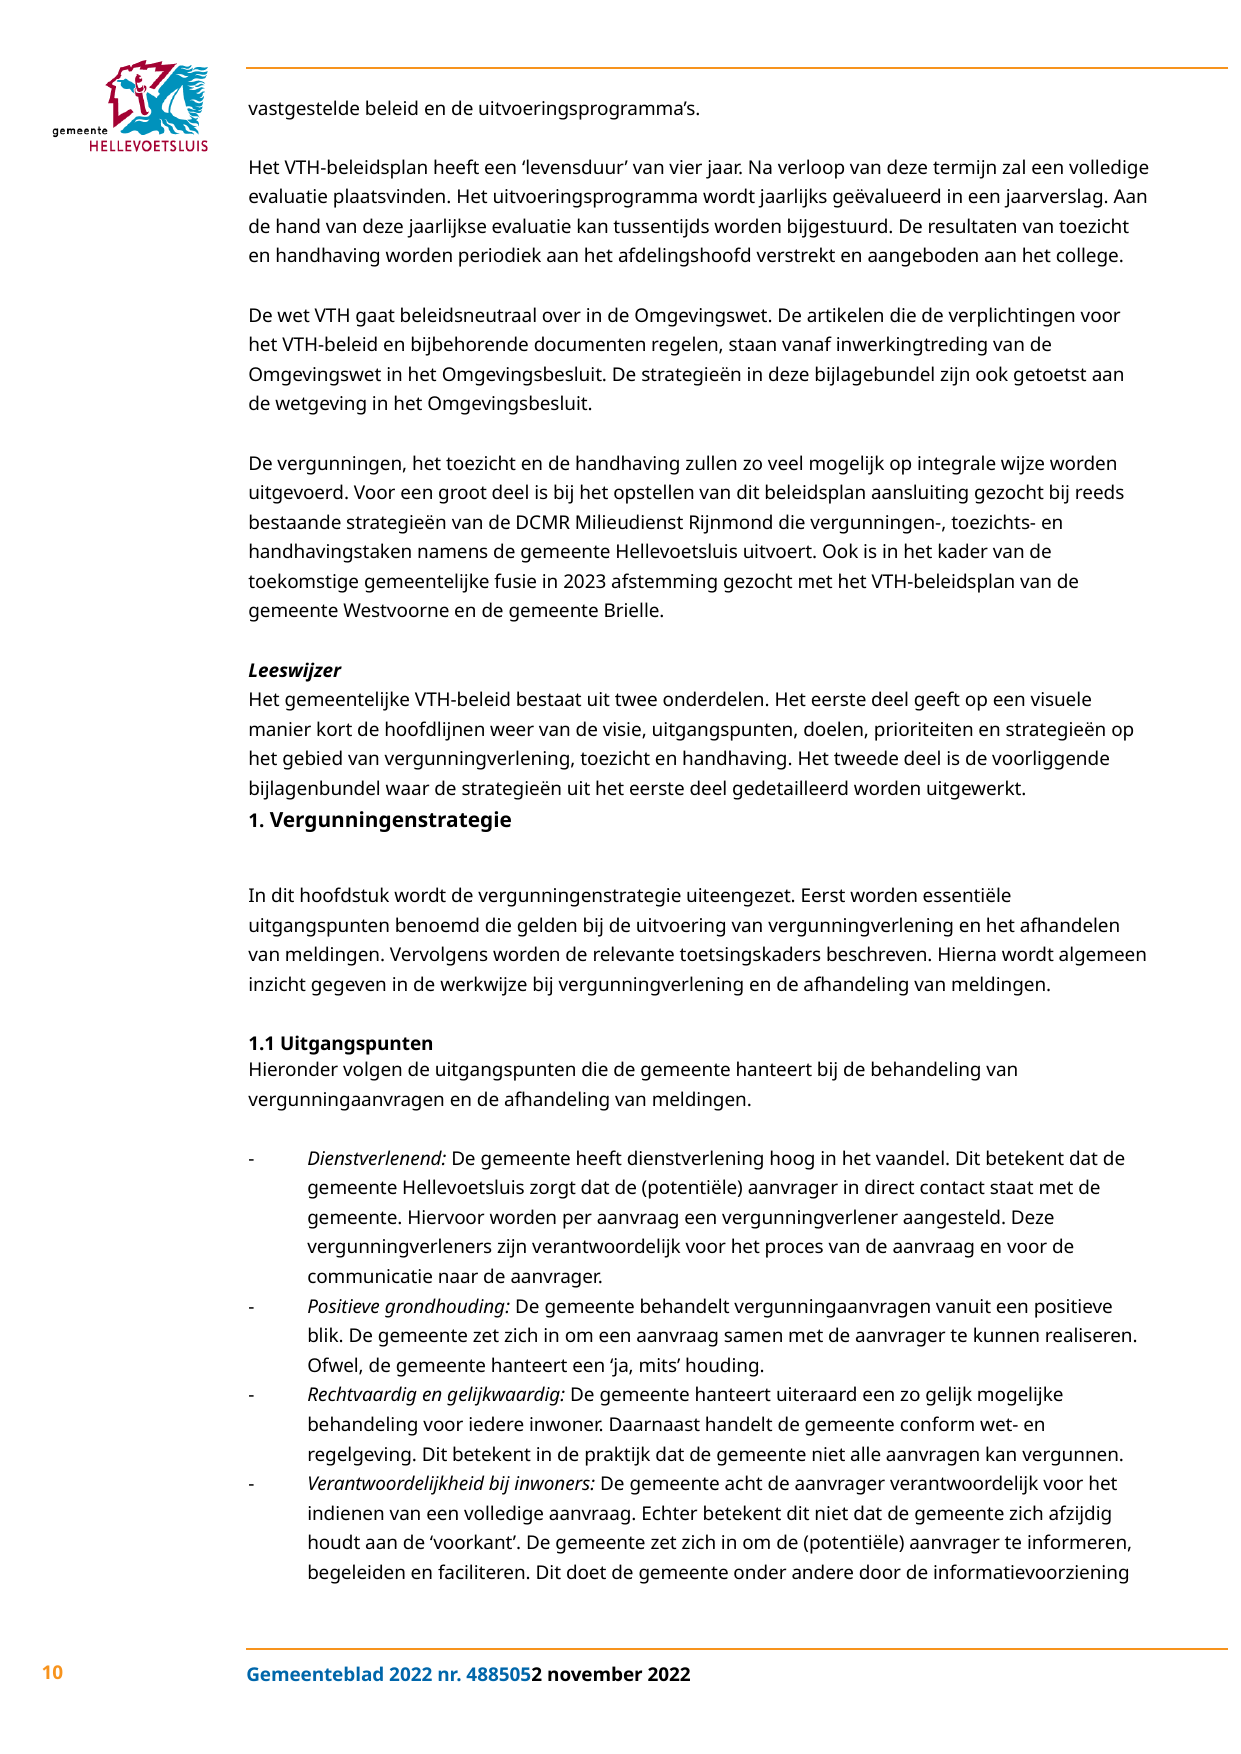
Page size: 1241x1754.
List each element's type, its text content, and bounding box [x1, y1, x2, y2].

text Leeswijzer [248, 657, 1152, 683]
text Hieronder volgen de uitgangspunten die de gemeente hanteert bij de behandeling van vergunningaanvragen en de afhandeling van meldingen. [248, 1056, 1152, 1111]
list Dienstverlenend: De gemeente heeft dienstverlening hoog in het vaandel. Dit betekent dat de gemeente Hellevoetsluis zorgt dat de (potentiële) aanvrager in direct contact staat met de gemeente. Hiervoor worden per aanvraag een vergunningverlener aangesteld. Deze vergunningverleners zijn verantwoordelijk voor het proces van de aanvraag en voor de communicatie naar de aanvrager. [248, 1145, 1152, 1289]
text 1. Vergunningenstrategie [248, 805, 1152, 833]
text Het VTH-beleidsplan heeft een ‘levensduur’ van vier jaar. Na verloop van deze termijn zal een volledige evaluatie plaatsvinden. Het uitvoeringsprogramma wordt jaarlijks geëvalueerd in een jaarverslag. Aan de hand van deze jaarlijkse evaluatie kan tussentijds worden bijgestuurd. De resultaten van toezicht en handhaving worden periodiek aan het afdelingshoofd verstrekt en aangeboden aan het college. [248, 154, 1152, 268]
text Het gemeentelijke VTH-beleid bestaat uit twee onderdelen. Het eerste deel geeft op een visuele manier kort de hoofdlijnen weer van de visie, uitgangspunten, doelen, prioriteiten en strategieën op het gebied van vergunningverlening, toezicht en handhaving. Het tweede deel is de voorliggende bijlagenbundel waar de strategieën uit het eerste deel gedetailleerd worden uitgewerkt. [248, 686, 1152, 801]
text In dit hoofdstuk wordt de vergunningenstrategie uiteengezet. Eerst worden essentiële uitgangspunten benoemd die gelden bij de uitvoering van vergunningverlening en het afhandelen van meldingen. Vervolgens worden de relevante toetsingskaders beschreven. Hierna wordt algemeen inzicht gegeven in de werkwijze bij vergunningverlening en de afhandeling van meldingen. [248, 882, 1152, 997]
text De wet VTH gaat beleidsneutraal over in de Omgevingswet. De artikelen die de verplichtingen voor het VTH-beleid en bijbehorende documenten regelen, staan vanaf inwerkingtreding van de Omgevingswet in het Omgevingsbesluit. De strategieën in deze bijlagebundel zijn ook getoetst aan de wetgeving in het Omgevingsbesluit. [248, 302, 1152, 416]
list Positieve grondhouding: De gemeente behandelt vergunningaanvragen vanuit een positieve blik. De gemeente zet zich in om een aanvraag samen met de aanvrager te kunnen realiseren. Ofwel, de gemeente hanteert een ‘ja, mits’ houding. [248, 1293, 1152, 1378]
list Verantwoordelijkheid bij inwoners: De gemeente acht de aanvrager verantwoordelijk voor het indienen van een volledige aanvraag. Echter betekent dit niet dat de gemeente zich afzijdig houdt aan de ‘voorkant’. De gemeente zet zich in om de (potentiële) aanvrager te informeren, begeleiden en faciliteren. Dit doet de gemeente onder andere door de informatievoorziening [248, 1470, 1152, 1585]
text 1.1 Uitgangspunten [248, 1030, 1152, 1056]
list Rechtvaardig en gelijkwaardig: De gemeente hanteert uiteraard een zo gelijk mogelijke behandeling voor iedere inwoner. Daarnaast handelt de gemeente conform wet- en regelgeving. Dit betekent in de praktijk dat de gemeente niet alle aanvragen kan vergunnen. [248, 1382, 1152, 1466]
text vastgestelde beleid en de uitvoeringsprogramma’s. [248, 95, 1152, 121]
text De vergunningen, het toezicht en de handhaving zullen zo veel mogelijk op integrale wijze worden uitgevoerd. Voor een groot deel is bij het opstellen van dit beleidsplan aansluiting gezocht bij reeds bestaande strategieën van de DCMR Milieudienst Rijnmond die vergunningen-, toezichts- en handhavingstaken namens de gemeente Hellevoetsluis uitvoert. Ook is in het kader van de toekomstige gemeentelijke fusie in 2023 afstemming gezocht met het VTH-beleidsplan van de gemeente Westvoorne en de gemeente Brielle. [248, 450, 1152, 623]
picture [41, 47, 231, 172]
